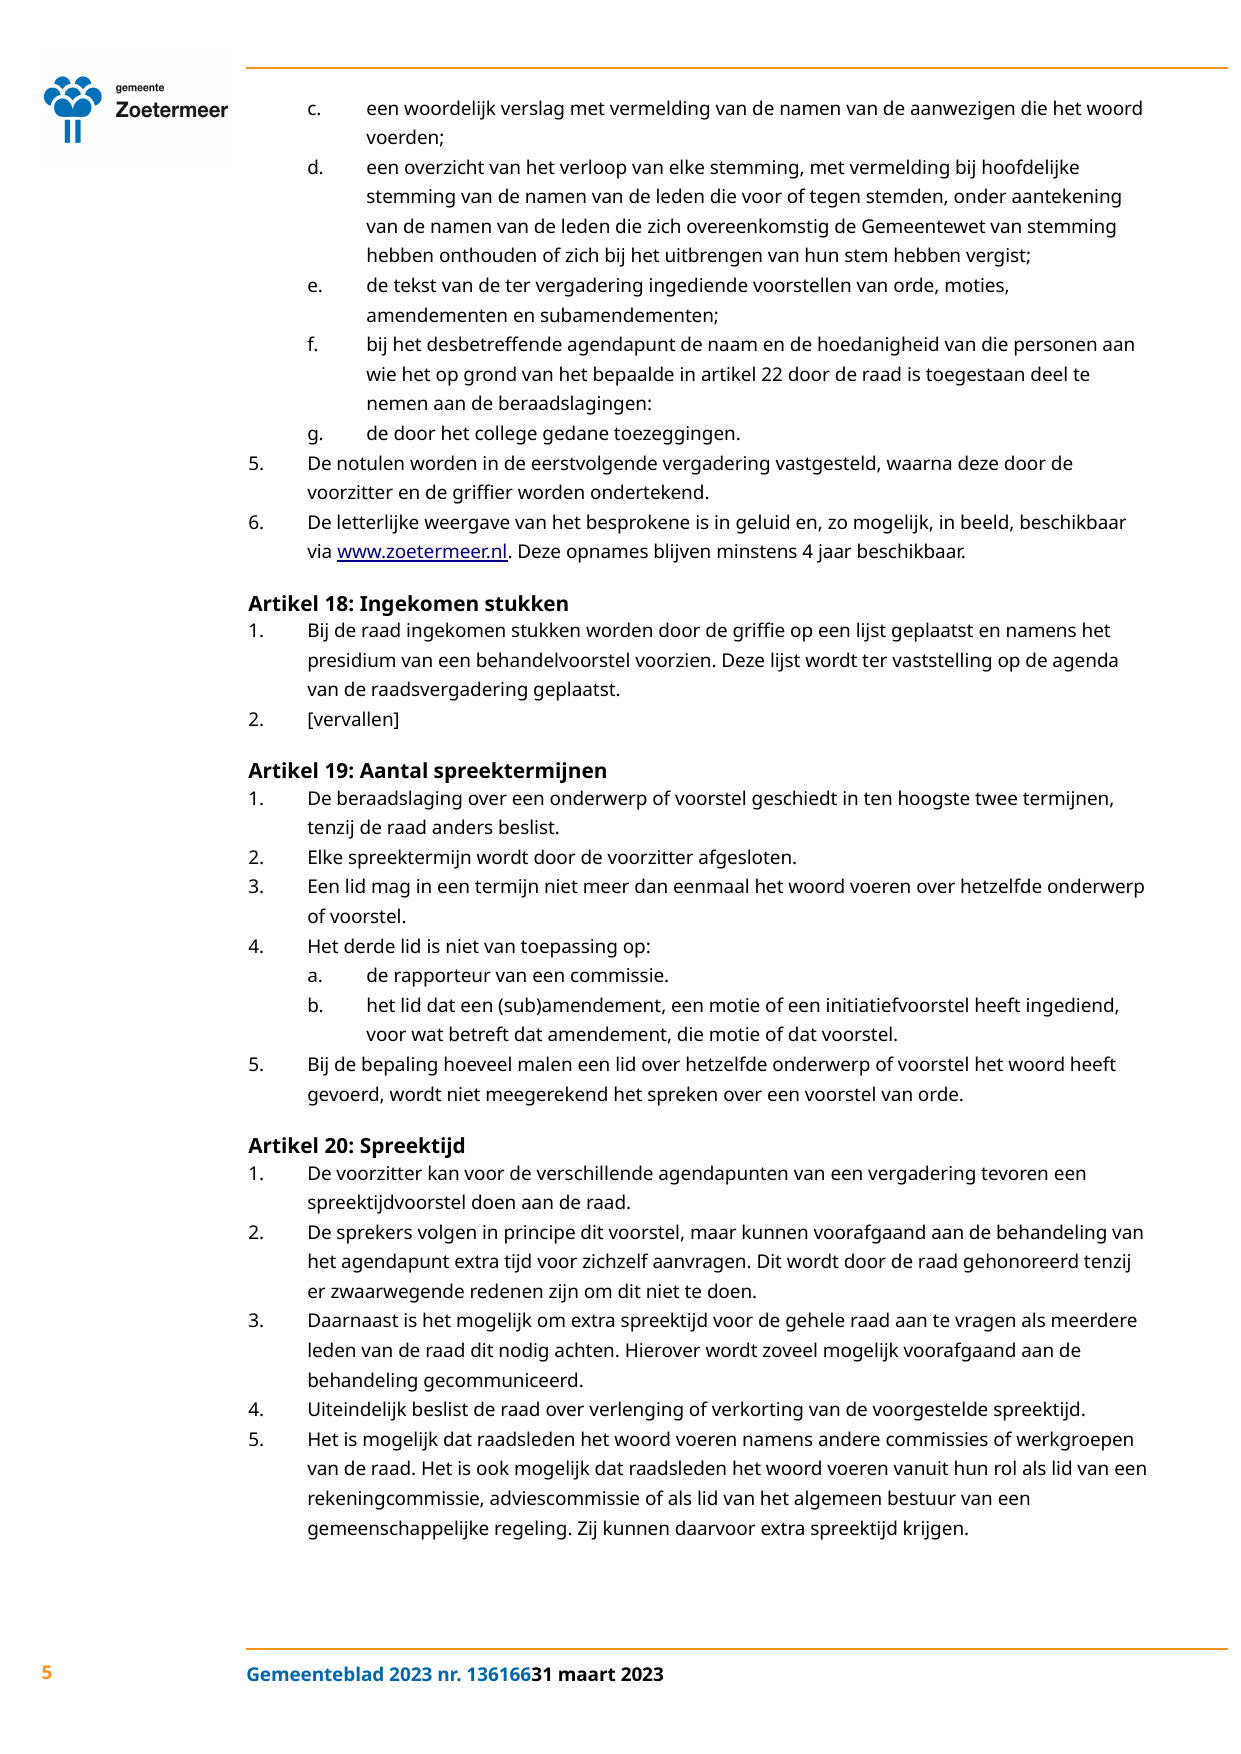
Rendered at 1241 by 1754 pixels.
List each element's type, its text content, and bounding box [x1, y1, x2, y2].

text Artikel 19: Aantal spreektermijnen [248, 757, 1152, 785]
list De letterlijke weergave van het besprokene is in geluid en, zo mogelijk, in beeld, beschikbaar via www.zoetermeer.nl. Deze opnames blijven minstens 4 jaar beschikbaar. [248, 509, 1152, 564]
list De notulen worden in de eerstvolgende vergadering vastgesteld, waarna deze door de voorzitter en de griffier worden ondertekend. [248, 450, 1152, 505]
list De beraadslaging over een onderwerp of voorstel geschiedt in ten hoogste twee termijnen, tenzij de raad anders beslist. [248, 785, 1152, 840]
list Een lid mag in een termijn niet meer dan eenmaal het woord voeren over hetzelfde onderwerp of voorstel. [248, 874, 1152, 929]
list Het derde lid is niet van toepassing op: [248, 933, 1152, 959]
list De voorzitter kan voor de verschillende agendapunten van een vergadering tevoren een spreektijdvoorstel doen aan de raad. [248, 1160, 1152, 1215]
list Daarnaast is het mogelijk om extra spreektijd voor de gehele raad aan te vragen als meerdere leden van de raad dit nodig achten. Hierover wordt zoveel mogelijk voorafgaand aan de behandeling gecommuniceerd. [248, 1308, 1152, 1392]
list Elke spreektermijn wordt door de voorzitter afgesloten. [248, 844, 1152, 870]
list [vervallen] [248, 706, 1152, 732]
list het lid dat een (sub)amendement, een motie of een initiatiefvoorstel heeft ingediend, voor wat betreft dat amendement, die motie of dat voorstel. [307, 992, 1152, 1047]
list Bij de raad ingekomen stukken worden door de griffie op een lijst geplaatst en namens het presidium van een behandelvoorstel voorzien. Deze lijst wordt ter vaststelling op de agenda van de raadsvergadering geplaatst. [248, 617, 1152, 702]
list Het is mogelijk dat raadsleden het woord voeren namens andere commissies of werkgroepen van de raad. Het is ook mogelijk dat raadsleden het woord voeren vanuit hun rol als lid van een rekeningcommissie, adviescommissie of als lid van het algemeen bestuur van een gemeenschappelijke regeling. Zij kunnen daarvoor extra spreektijd krijgen. [248, 1426, 1152, 1540]
list de tekst van de ter vergadering ingediende voorstellen van orde, moties, amendementen en subamendementen; [307, 272, 1152, 328]
text Artikel 20: Spreektijd [248, 1131, 1152, 1160]
list Bij de bepaling hoeveel malen een lid over hetzelfde onderwerp of voorstel het woord heeft gevoerd, wordt niet meegerekend het spreken over een voorstel van orde. [248, 1051, 1152, 1107]
picture [41, 47, 231, 172]
list een woordelijk verslag met vermelding van de namen van de aanwezigen die het woord voerden; [307, 95, 1152, 150]
list een overzicht van het verloop van elke stemming, met vermelding bij hoofdelijke stemming van de namen van de leden die voor of tegen stemden, onder aantekening van de namen van de leden die zich overeenkomstig de Gemeentewet van stemming hebben onthouden of zich bij het uitbrengen van hun stem hebben vergist; [307, 154, 1152, 268]
list De sprekers volgen in principe dit voorstel, maar kunnen voorafgaand aan de behandeling van het agendapunt extra tijd voor zichzelf aanvragen. Dit wordt door de raad gehonoreerd tenzij er zwaarwegende redenen zijn om dit niet te doen. [248, 1219, 1152, 1304]
text Artikel 18: Ingekomen stukken [248, 589, 1152, 617]
list de door het college gedane toezeggingen. [307, 420, 1152, 446]
list de rapporteur van een commissie. [307, 962, 1152, 988]
list bij het desbetreffende agendapunt de naam en de hoedanigheid van die personen aan wie het op grond van het bepaalde in artikel 22 door de raad is toegestaan deel te nemen aan de beraadslagingen: [307, 331, 1152, 416]
list Uiteindelijk beslist de raad over verlenging of verkorting van de voorgestelde spreektijd. [248, 1396, 1152, 1422]
